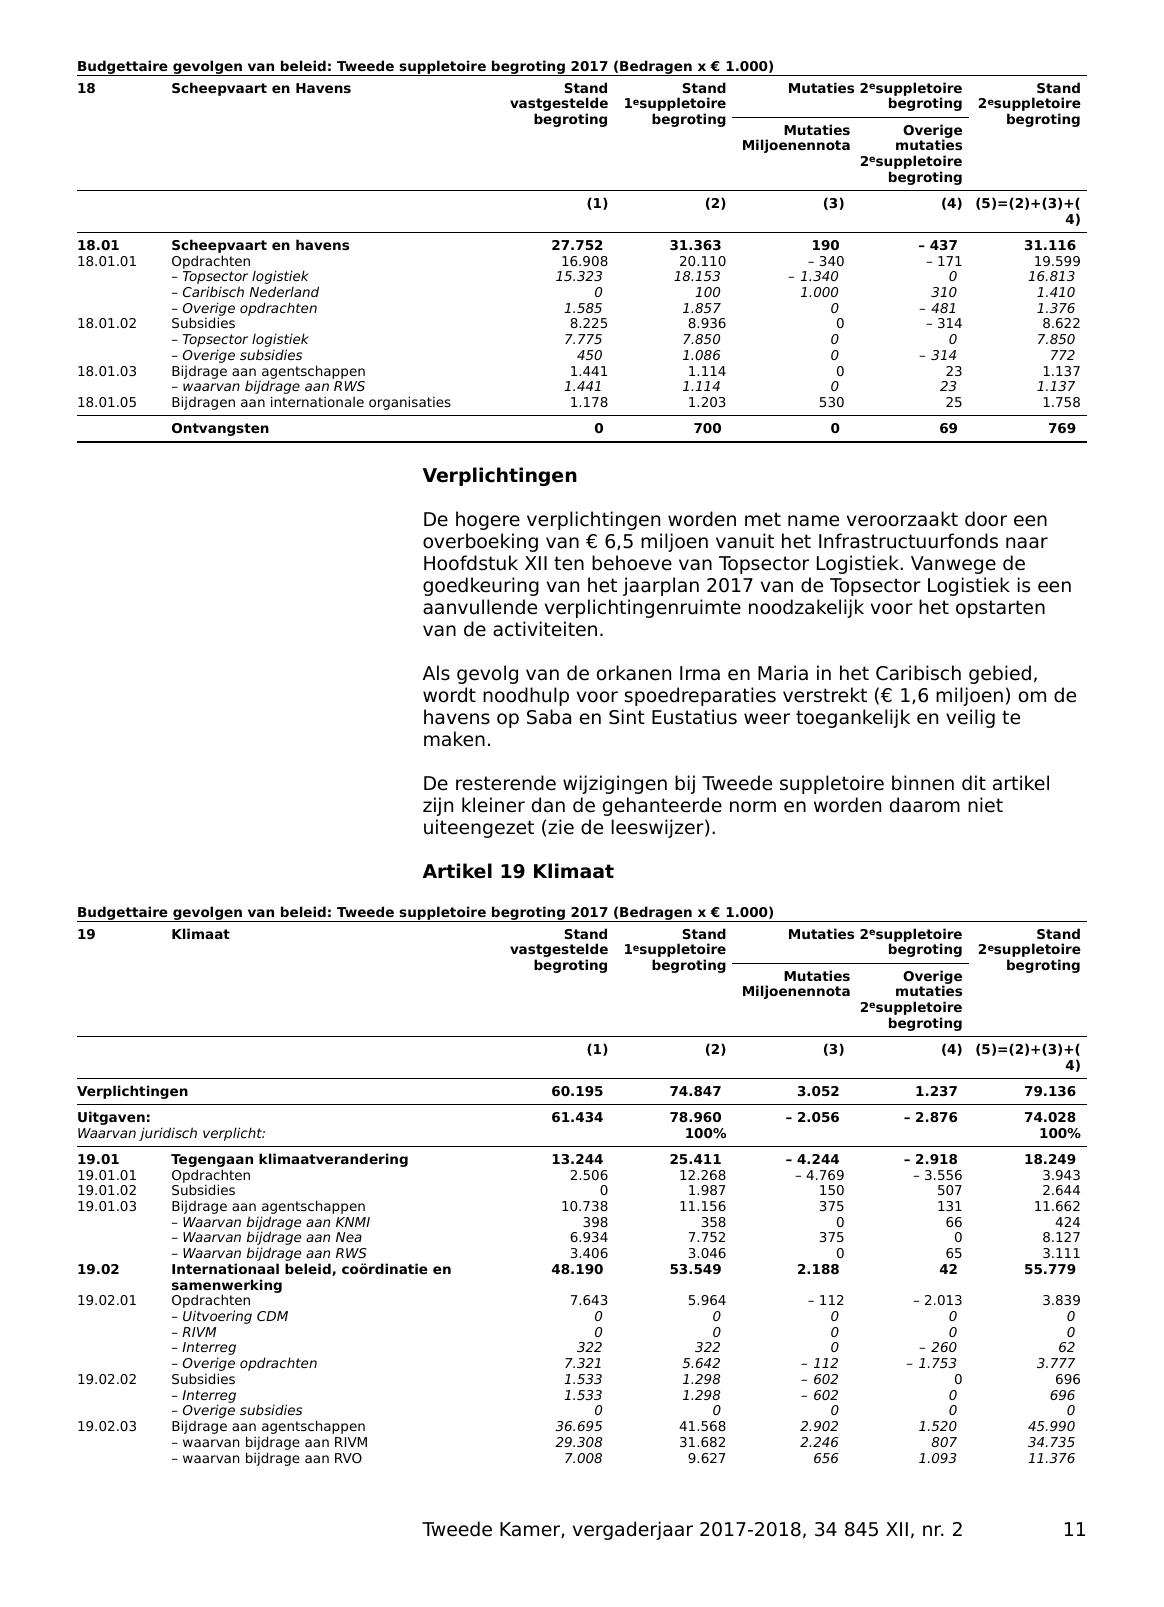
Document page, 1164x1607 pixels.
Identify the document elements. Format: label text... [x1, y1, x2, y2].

table_cell – 171 [850, 253, 968, 269]
table_cell 3.052 [732, 1079, 850, 1104]
table_cell – Waarvan bijdrage aan Nea [165, 1230, 496, 1246]
table_cell – 481 [850, 301, 968, 316]
table_cell 0 [850, 269, 968, 285]
table_cell 0 [850, 1403, 968, 1419]
table_cell 11.376 [969, 1450, 1087, 1466]
table_cell 696 [969, 1372, 1087, 1387]
table_cell Stand 1esuppletoire begroting [614, 922, 732, 1036]
table_cell [732, 1125, 850, 1146]
table_cell 0 [614, 1309, 732, 1324]
table_cell 1.298 [614, 1372, 732, 1387]
table_cell 0 [496, 1183, 614, 1199]
table_cell – waarvan bijdrage aan RVO [165, 1450, 496, 1466]
table_cell – 4.244 [732, 1147, 850, 1167]
table_cell 31.682 [614, 1435, 732, 1450]
table_cell 150 [732, 1183, 850, 1199]
table_cell 0 [614, 1403, 732, 1419]
subtitle Verplichtingen [422, 465, 1087, 487]
table_cell [77, 1215, 165, 1230]
table_cell 29.308 [496, 1435, 614, 1450]
table_cell 0 [732, 1215, 850, 1230]
table_cell Bijdrage aan agentschappen [165, 1199, 496, 1214]
table_cell 0 [850, 1372, 968, 1387]
table_cell Scheepvaart en havens [165, 233, 496, 253]
table_cell 3.406 [496, 1246, 614, 1262]
table_cell [77, 1403, 165, 1419]
table_cell [77, 1309, 165, 1324]
table_cell 2.644 [969, 1183, 1087, 1199]
table_cell (5)=(2)+(3)+(4) [969, 191, 1087, 232]
table_cell – Waarvan bijdrage aan RWS [165, 1246, 496, 1262]
table_cell [77, 1230, 165, 1246]
table_cell 6.934 [496, 1230, 614, 1246]
table_cell 1.441 [496, 364, 614, 379]
table_cell Stand vastgestelde begroting [496, 76, 614, 190]
table_cell Ontvangsten [165, 416, 496, 441]
table_cell Stand 1esuppletoire begroting [614, 76, 732, 190]
table_cell 0 [850, 332, 968, 348]
table_cell – 314 [850, 348, 968, 363]
table_cell 27.752 [496, 233, 614, 253]
table_cell 507 [850, 1183, 968, 1199]
table_cell 450 [496, 348, 614, 363]
table_cell 19.599 [969, 253, 1087, 269]
table_cell 18.153 [614, 269, 732, 285]
table_header Budgettaire gevolgen van beleid: Tweede suppletoire begroting 2017 (Bedragen x € 1.000) [77, 59, 1087, 75]
table_cell Internationaal beleid, coördinatie en samenwerking [165, 1262, 496, 1293]
table_cell 19 [77, 922, 165, 1036]
table_cell (1) [496, 1037, 614, 1078]
table_cell 69 [850, 416, 968, 441]
table_cell 7.008 [496, 1450, 614, 1466]
table_cell 0 [496, 285, 614, 301]
table_cell 2.506 [496, 1167, 614, 1183]
table_cell 1.114 [614, 364, 732, 379]
table_cell Klimaat [165, 922, 496, 1036]
table_cell 0 [732, 301, 850, 316]
table_cell 78.960 [614, 1105, 732, 1125]
table_cell 0 [850, 1230, 968, 1246]
table_cell [77, 1246, 165, 1262]
table_cell 0 [732, 316, 850, 332]
table_cell 100% [614, 1125, 732, 1146]
table_cell 7.850 [969, 332, 1087, 348]
table_cell Mutaties 2esuppletoire begroting [732, 922, 968, 963]
table_cell 0 [732, 1340, 850, 1356]
table_cell 60.195 [496, 1079, 614, 1104]
table_cell 19.02 [77, 1262, 165, 1293]
table_cell 74.847 [614, 1079, 732, 1104]
table_cell 0 [732, 1325, 850, 1340]
table_cell 322 [614, 1340, 732, 1356]
table_cell Mutaties 2esuppletoire begroting [732, 76, 968, 117]
table_cell 1.237 [850, 1079, 968, 1104]
table_cell 12.268 [614, 1167, 732, 1183]
table_cell 16.908 [496, 253, 614, 269]
table_cell 19.01.02 [77, 1183, 165, 1199]
subtitle Artikel 19 Klimaat [422, 861, 1087, 883]
table_cell 1.441 [496, 379, 614, 395]
table_cell [165, 191, 496, 232]
table_cell 42 [850, 1262, 968, 1293]
table_cell 0 [732, 1309, 850, 1324]
table_cell 79.136 [969, 1079, 1087, 1104]
table_cell 2.902 [732, 1419, 850, 1435]
table_cell – 602 [732, 1388, 850, 1403]
table_cell 19.02.01 [77, 1293, 165, 1309]
table_cell 18.249 [969, 1147, 1087, 1167]
table_cell 20.110 [614, 253, 732, 269]
table_cell 3.839 [969, 1293, 1087, 1309]
table_cell 358 [614, 1215, 732, 1230]
table_cell 9.627 [614, 1450, 732, 1466]
table_header Budgettaire gevolgen van beleid: Tweede suppletoire begroting 2017 (Bedragen x € 1.000) [77, 905, 1087, 921]
table_cell 8.127 [969, 1230, 1087, 1246]
table_cell – 4.769 [732, 1167, 850, 1183]
table_cell 5.642 [614, 1356, 732, 1372]
table_cell 19.02.02 [77, 1372, 165, 1387]
table_cell 1.298 [614, 1388, 732, 1403]
table_cell 530 [732, 395, 850, 415]
table_cell 45.990 [969, 1419, 1087, 1435]
table_cell 5.964 [614, 1293, 732, 1309]
table_cell 0 [496, 1325, 614, 1340]
table_cell – Topsector logistiek [165, 269, 496, 285]
table_cell 53.549 [614, 1262, 732, 1293]
table_cell 31.116 [969, 233, 1087, 253]
table_cell – Uitvoering CDM [165, 1309, 496, 1324]
table_cell – RIVM [165, 1325, 496, 1340]
table_cell – 112 [732, 1293, 850, 1309]
table_cell 0 [969, 1403, 1087, 1419]
table_cell 1.137 [969, 379, 1087, 395]
table_cell Bijdrage aan agentschappen [165, 364, 496, 379]
table_cell – Interreg [165, 1388, 496, 1403]
table_cell 3.943 [969, 1167, 1087, 1183]
table_cell (2) [614, 191, 732, 232]
table_cell Bijdrage aan agentschappen [165, 1419, 496, 1435]
table_cell – Topsector logistiek [165, 332, 496, 348]
table_cell – Waarvan bijdrage aan KNMI [165, 1215, 496, 1230]
table_cell – Overige opdrachten [165, 1356, 496, 1372]
table_cell 0 [614, 1325, 732, 1340]
table_cell – 2.918 [850, 1147, 968, 1167]
table_cell Scheepvaart en Havens [165, 76, 496, 190]
table_cell 65 [850, 1246, 968, 1262]
table_cell 1.178 [496, 395, 614, 415]
table_cell 13.244 [496, 1147, 614, 1167]
text De hogere verplichtingen worden met name veroorzaakt door een overboeking van € 6,5 miljoen vanuit het Infrastructuurfonds naar Hoofdstuk XII ten behoeve van Topsector Logistiek. Vanwege de goedkeuring van het jaarplan 2017 van de Topsector Logistiek is een aanvullende verplichtingenruimte noodzakelijk voor het opstarten van de activiteiten. [422, 509, 1087, 641]
table_cell 0 [850, 1388, 968, 1403]
table_cell Bijdragen aan internationale organisaties [165, 395, 496, 415]
table_cell (3) [732, 1037, 850, 1078]
table_cell 1.987 [614, 1183, 732, 1199]
table_cell 7.775 [496, 332, 614, 348]
table_cell 55.779 [969, 1262, 1087, 1293]
table_cell 0 [969, 1309, 1087, 1324]
table_cell 3.111 [969, 1246, 1087, 1262]
table_cell 8.936 [614, 316, 732, 332]
table_cell 131 [850, 1199, 968, 1214]
table_cell Overige mutaties 2esuppletoire begroting [850, 964, 968, 1036]
table_cell Opdrachten [165, 1167, 496, 1183]
text Als gevolg van de orkanen Irma en Maria in het Caribisch gebied, wordt noodhulp voor spoedreparaties verstrekt (€ 1,6 miljoen) om de havens op Saba en Sint Eustatius weer toegankelijk en veilig te maken. [422, 663, 1087, 751]
table_cell 7.643 [496, 1293, 614, 1309]
table_cell – Overige subsidies [165, 1403, 496, 1419]
table_cell – 3.556 [850, 1167, 968, 1183]
table_cell 1.086 [614, 348, 732, 363]
table_cell Subsidies [165, 1183, 496, 1199]
table_cell (1) [496, 191, 614, 232]
table_cell 375 [732, 1230, 850, 1246]
table_cell 10.738 [496, 1199, 614, 1214]
table_cell Stand vastgestelde begroting [496, 922, 614, 1036]
table_cell [77, 1388, 165, 1403]
table_cell [850, 1125, 968, 1146]
table_cell 15.323 [496, 269, 614, 285]
table_cell 48.190 [496, 1262, 614, 1293]
table_cell 3.777 [969, 1356, 1087, 1372]
table_cell 375 [732, 1199, 850, 1214]
table_cell 19.01 [77, 1147, 165, 1167]
table_cell 1.410 [969, 285, 1087, 301]
text De resterende wijzigingen bij Tweede suppletoire binnen dit artikel zijn kleiner dan de gehanteerde norm en worden daarom niet uiteengezet (zie de leeswijzer). [422, 773, 1087, 839]
table_cell 62 [969, 1340, 1087, 1356]
table_cell – Overige opdrachten [165, 301, 496, 316]
table_cell 0 [732, 416, 850, 441]
table_cell 11.156 [614, 1199, 732, 1214]
table_cell 18.01.02 [77, 316, 165, 332]
table_cell 18.01.05 [77, 395, 165, 415]
table_cell 0 [850, 1309, 968, 1324]
table_cell 66 [850, 1215, 968, 1230]
table_cell 0 [732, 332, 850, 348]
table_cell 41.568 [614, 1419, 732, 1435]
table_cell 23 [850, 379, 968, 395]
table_cell 0 [732, 1246, 850, 1262]
table_cell – waarvan bijdrage aan RWS [165, 379, 496, 395]
table_cell 19.01.03 [77, 1199, 165, 1214]
table_cell [77, 1037, 165, 1078]
table_cell Opdrachten [165, 1293, 496, 1309]
table_cell Opdrachten [165, 253, 496, 269]
table_cell [77, 269, 165, 285]
table_cell – 2.013 [850, 1293, 968, 1309]
table_cell 190 [732, 233, 850, 253]
table_cell 424 [969, 1215, 1087, 1230]
table_cell – 314 [850, 316, 968, 332]
table_cell 656 [732, 1450, 850, 1466]
table_cell 0 [732, 348, 850, 363]
table_cell 23 [850, 364, 968, 379]
table_cell (4) [850, 191, 968, 232]
table_cell 100% [969, 1125, 1087, 1146]
table_cell 1.857 [614, 301, 732, 316]
table_cell 18.01 [77, 233, 165, 253]
table_cell 807 [850, 1435, 968, 1450]
table_cell [77, 348, 165, 363]
table_cell 18.01.03 [77, 364, 165, 379]
table_cell 25.411 [614, 1147, 732, 1167]
table_cell Overige mutaties 2esuppletoire begroting [850, 118, 968, 190]
table_cell Subsidies [165, 316, 496, 332]
table_cell Verplichtingen [77, 1079, 496, 1104]
table_cell – 260 [850, 1340, 968, 1356]
table_cell – Overige subsidies [165, 348, 496, 363]
table_cell 16.813 [969, 269, 1087, 285]
table_cell 18.01.01 [77, 253, 165, 269]
table_cell 8.622 [969, 316, 1087, 332]
table_cell 7.850 [614, 332, 732, 348]
table_cell – 2.056 [732, 1105, 850, 1125]
table_cell 18 [77, 76, 165, 190]
table_cell Stand 2esuppletoire begroting [969, 922, 1087, 1036]
table_cell 0 [732, 1403, 850, 1419]
table_cell [77, 416, 165, 441]
table_cell 31.363 [614, 233, 732, 253]
table_cell 700 [614, 416, 732, 441]
table_cell [77, 1450, 165, 1466]
table_cell 74.028 [969, 1105, 1087, 1125]
table_cell 0 [732, 364, 850, 379]
table_cell 1.533 [496, 1372, 614, 1387]
table_cell 769 [969, 416, 1087, 441]
table_cell 1.203 [614, 395, 732, 415]
table_cell 19.02.03 [77, 1419, 165, 1435]
table_cell 696 [969, 1388, 1087, 1403]
table_cell 0 [732, 379, 850, 395]
table_cell (4) [850, 1037, 968, 1078]
table_cell [77, 1325, 165, 1340]
table_cell 1.376 [969, 301, 1087, 316]
table_cell Uitgaven: [77, 1105, 496, 1125]
table_cell 0 [496, 416, 614, 441]
table_cell Mutaties Miljoenennota [732, 118, 850, 190]
table_cell [496, 1125, 614, 1146]
table_cell – 1.753 [850, 1356, 968, 1372]
table_cell [77, 301, 165, 316]
table_cell – 1.340 [732, 269, 850, 285]
table_cell – Interreg [165, 1340, 496, 1356]
table_cell 7.321 [496, 1356, 614, 1372]
table_cell [77, 1435, 165, 1450]
table_cell (5)=(2)+(3)+(4) [969, 1037, 1087, 1078]
table_cell [77, 379, 165, 395]
table_cell Waarvan juridisch verplicht: [77, 1125, 496, 1146]
table_cell 25 [850, 395, 968, 415]
table_cell – 2.876 [850, 1105, 968, 1125]
table_cell (3) [732, 191, 850, 232]
table_cell 398 [496, 1215, 614, 1230]
table_cell 0 [496, 1309, 614, 1324]
table_cell 34.735 [969, 1435, 1087, 1450]
table_cell [165, 1037, 496, 1078]
table_cell 310 [850, 285, 968, 301]
table_cell 0 [850, 1325, 968, 1340]
table_cell 2.188 [732, 1262, 850, 1293]
table_cell 322 [496, 1340, 614, 1356]
table_cell 1.533 [496, 1388, 614, 1403]
table_cell [77, 1340, 165, 1356]
table_cell 100 [614, 285, 732, 301]
table_cell 19.01.01 [77, 1167, 165, 1183]
table_cell 1.114 [614, 379, 732, 395]
table_cell – 340 [732, 253, 850, 269]
table_cell Mutaties Miljoenennota [732, 964, 850, 1036]
table_cell 0 [496, 1403, 614, 1419]
table_cell Subsidies [165, 1372, 496, 1387]
table_cell 11.662 [969, 1199, 1087, 1214]
table_cell – 437 [850, 233, 968, 253]
table_cell 1.137 [969, 364, 1087, 379]
table_cell [77, 1356, 165, 1372]
table_cell – waarvan bijdrage aan RIVM [165, 1435, 496, 1450]
table_cell – 602 [732, 1372, 850, 1387]
table_cell 1.093 [850, 1450, 968, 1466]
table_cell 1.585 [496, 301, 614, 316]
table_cell – Caribisch Nederland [165, 285, 496, 301]
table_cell Stand 2esuppletoire begroting [969, 76, 1087, 190]
table_cell 8.225 [496, 316, 614, 332]
table_cell 772 [969, 348, 1087, 363]
table_cell 1.758 [969, 395, 1087, 415]
table_cell 3.046 [614, 1246, 732, 1262]
table_cell 2.246 [732, 1435, 850, 1450]
table_cell (2) [614, 1037, 732, 1078]
table_cell Tegengaan klimaatverandering [165, 1147, 496, 1167]
table_cell 0 [969, 1325, 1087, 1340]
table_cell 7.752 [614, 1230, 732, 1246]
table_cell 36.695 [496, 1419, 614, 1435]
table_cell [77, 332, 165, 348]
table_cell – 112 [732, 1356, 850, 1372]
table_cell 1.520 [850, 1419, 968, 1435]
table_cell 1.000 [732, 285, 850, 301]
table_cell 61.434 [496, 1105, 614, 1125]
table_cell [77, 285, 165, 301]
table_cell [77, 191, 165, 232]
